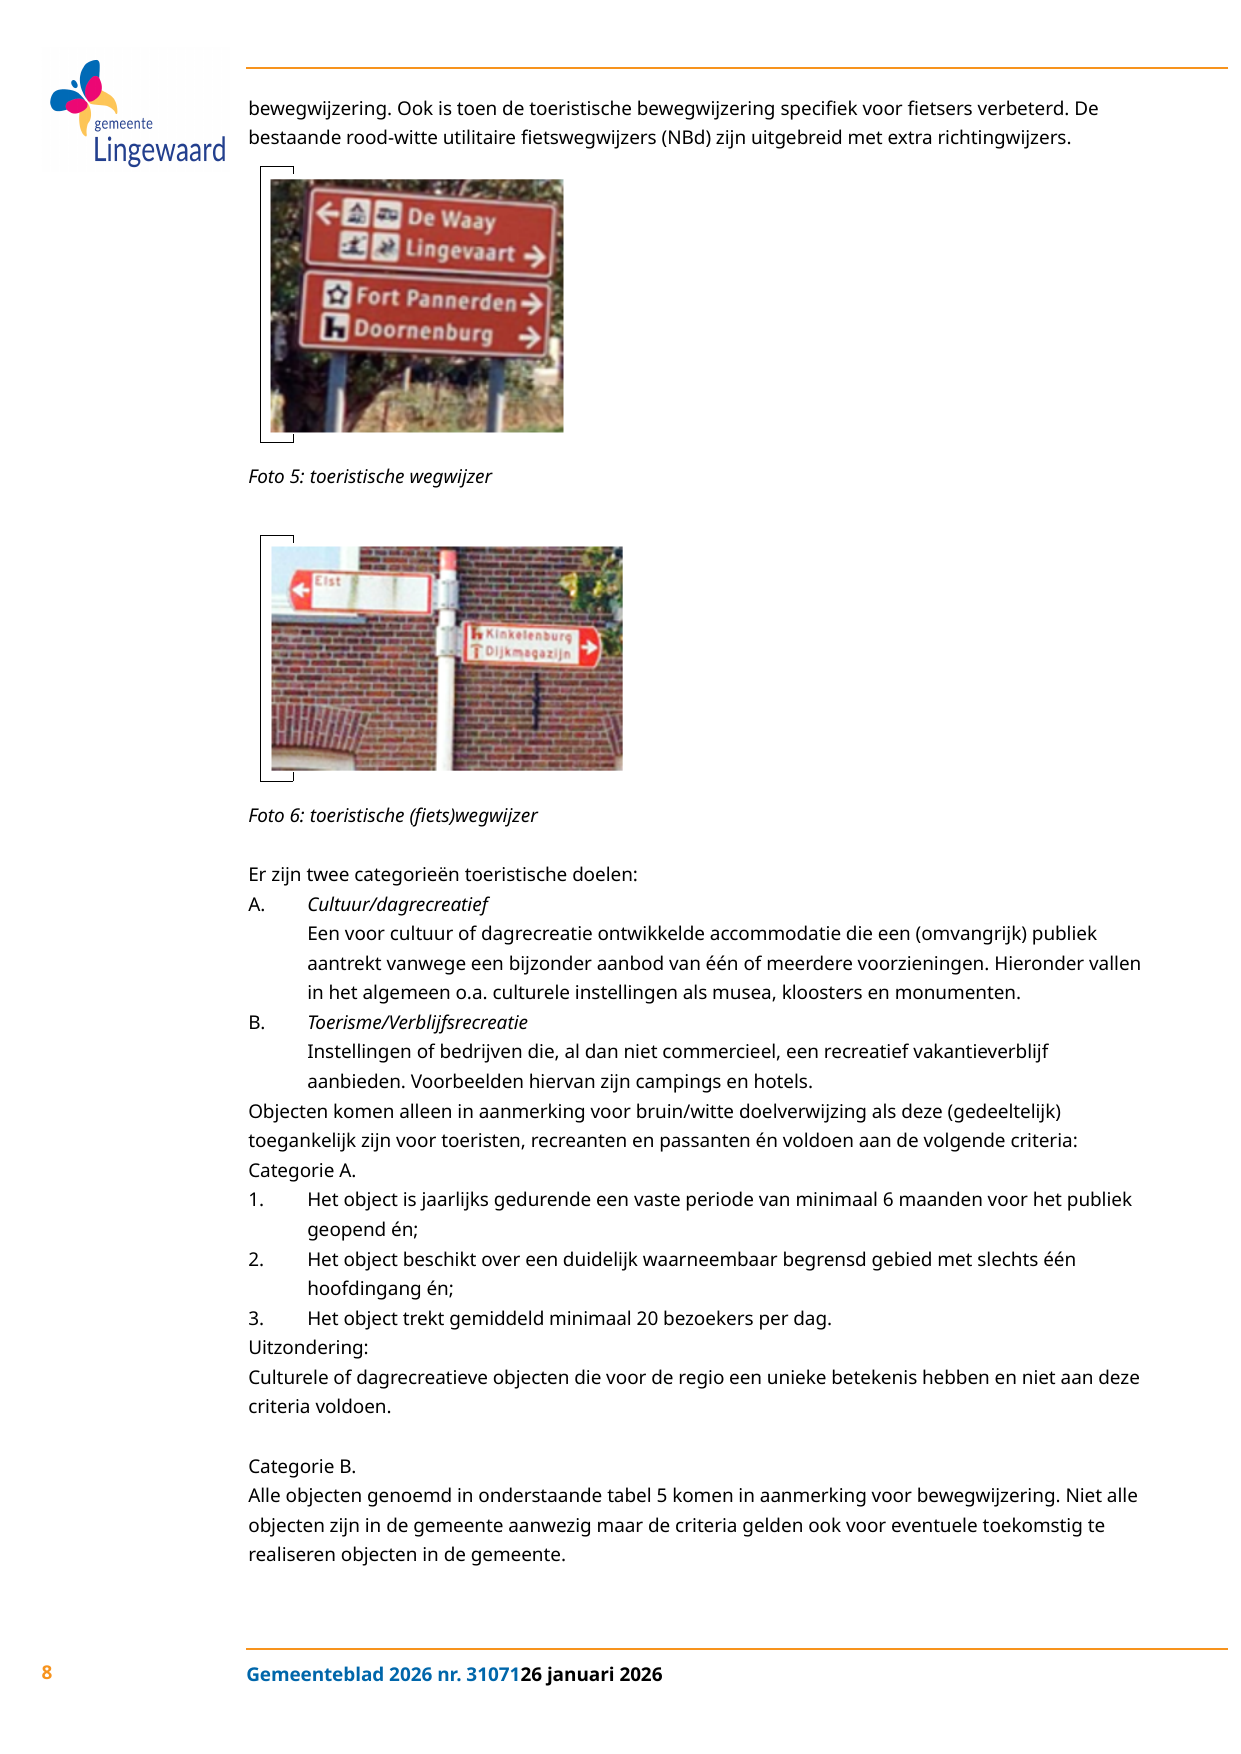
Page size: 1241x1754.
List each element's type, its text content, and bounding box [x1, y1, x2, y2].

list Toerisme/Verblijfsrecreatie [248, 1009, 1152, 1035]
list Het object is jaarlijks gedurende een vaste periode van minimaal 6 maanden voor het publiek geopend én; [248, 1187, 1152, 1242]
text Categorie A. [248, 1157, 1152, 1183]
text Culturele of dagrecreatieve objecten die voor de regio een unieke betekenis hebben en niet aan deze criteria voldoen. [248, 1364, 1152, 1419]
text Foto 5: toeristische wegwijzer [248, 464, 1152, 489]
list Cultuur/dagrecreatief [248, 891, 1152, 916]
text Er zijn twee categorieën toeristische doelen: [248, 861, 1152, 887]
text Categorie B. [248, 1453, 1152, 1478]
list Het object trekt gemiddeld minimaal 20 bezoekers per dag. [248, 1305, 1152, 1331]
list Een voor cultuur of dagrecreatie ontwikkelde accommodatie die een (omvangrijk) publiek aantrekt vanwege een bijzonder aanbod van één of meerdere voorzieningen. Hieronder vallen in het algemeen o.a. culturele instellingen als musea, kloosters en monumenten. [248, 920, 1152, 1005]
text Alle objecten genoemd in onderstaande tabel 5 komen in aanmerking voor bewegwijzering. Niet alle objecten zijn in de gemeente aanwezig maar de criteria gelden ook voor eventuele toekomstig te realiseren objecten in de gemeente. [248, 1482, 1152, 1567]
text Uitzondering: [248, 1334, 1152, 1360]
picture [41, 47, 231, 172]
list Het object beschikt over een duidelijk waarneembaar begrensd gebied met slechts één hoofdingang én; [248, 1246, 1152, 1301]
text Objecten komen alleen in aanmerking voor bruin/witte doelverwijzing als deze (gedeeltelijk) toegankelijk zijn voor toeristen, recreanten en passanten én voldoen aan de volgende criteria: [248, 1098, 1152, 1153]
picture [268, 543, 624, 772]
text bewegwijzering. Ook is toen de toeristische bewegwijzering specifiek voor fietsers verbeterd. De bestaande rood-witte utilitaire fietswegwijzers (NBd) zijn uitgebreid met extra richtingwijzers. [248, 95, 1152, 150]
list Instellingen of bedrijven die, al dan niet commercieel, een recreatief vakantieverblijf aanbieden. Voorbeelden hiervan zijn campings en hotels. [248, 1039, 1152, 1094]
text Foto 6: toeristische (fiets)wegwijzer [248, 802, 1152, 828]
picture [268, 174, 565, 434]
